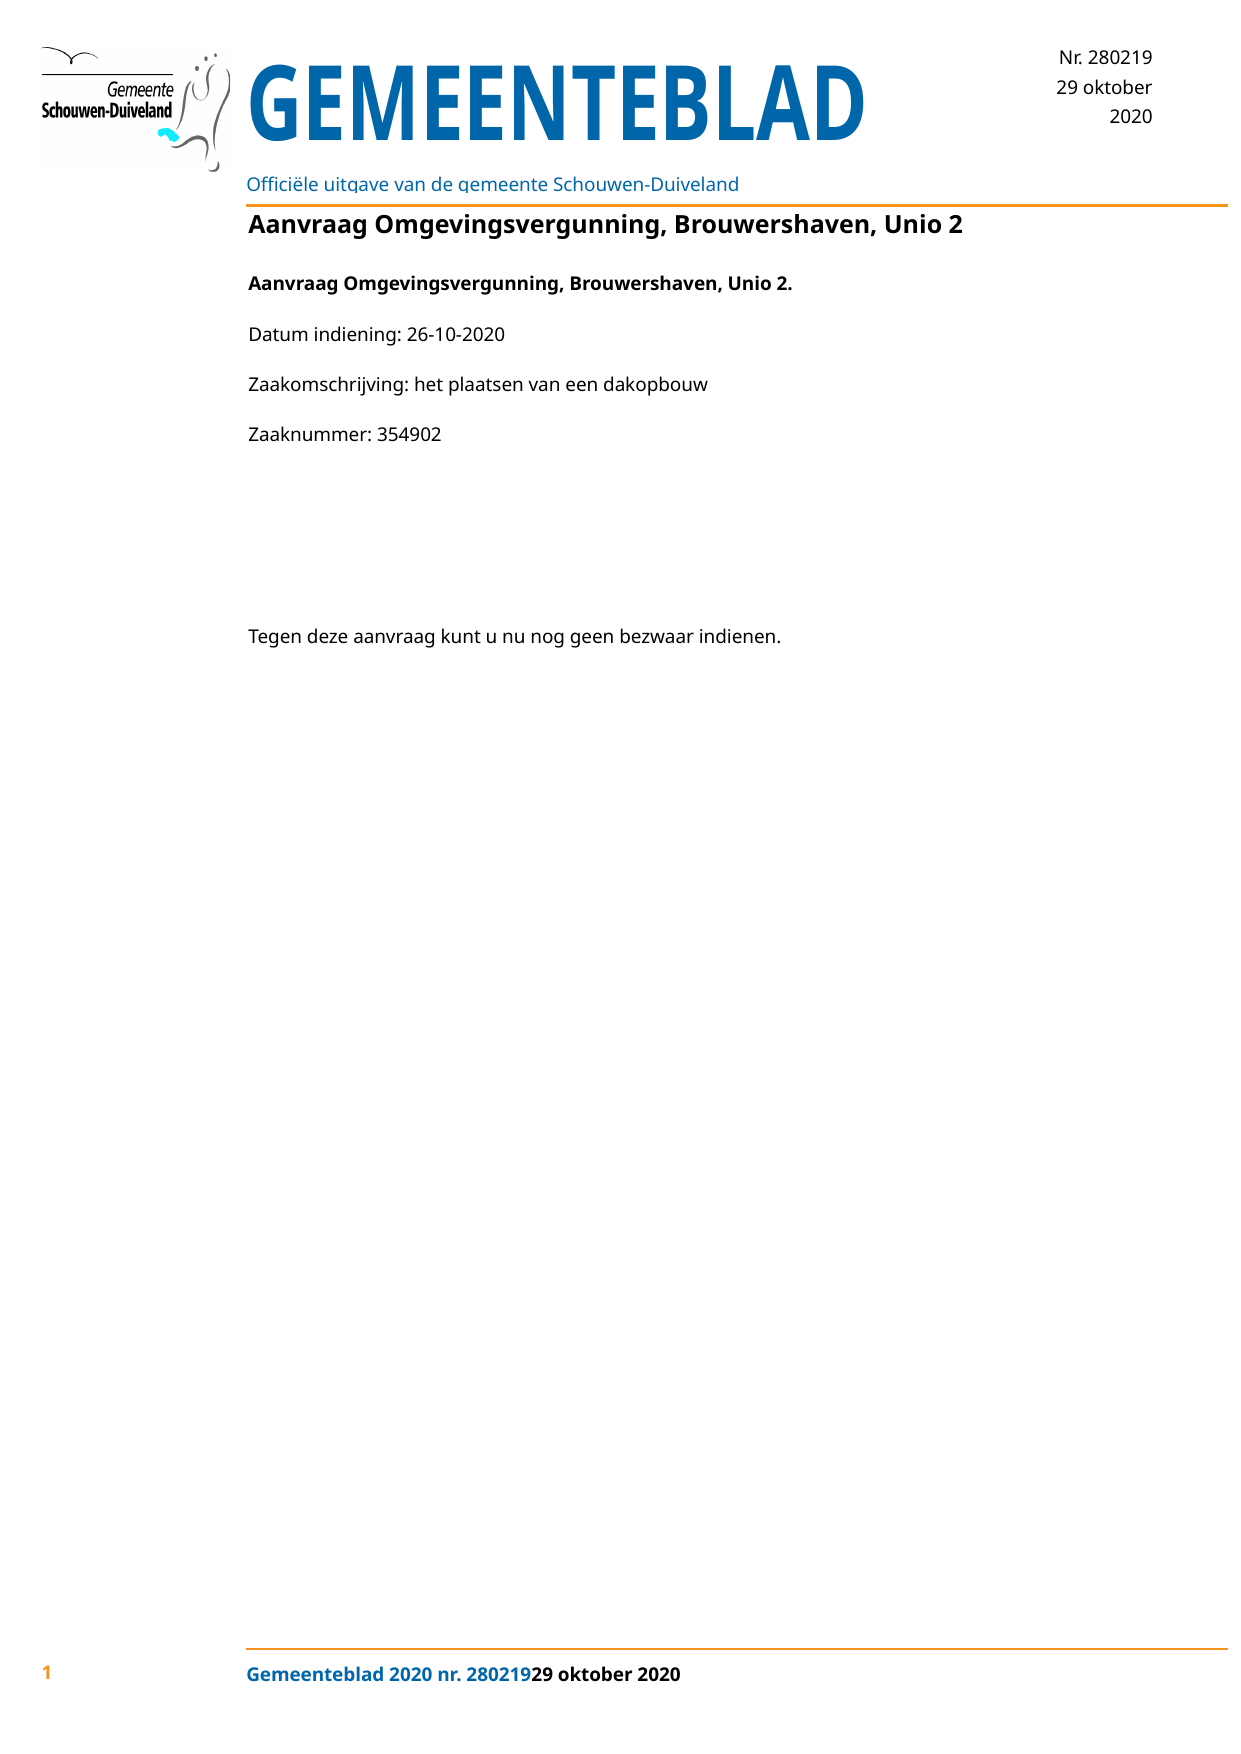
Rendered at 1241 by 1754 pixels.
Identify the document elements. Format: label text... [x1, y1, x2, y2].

text Aanvraag Omgevingsvergunning, Brouwershaven, Unio 2. [248, 270, 1152, 296]
text Tegen deze aanvraag kunt u nu nog geen bezwaar indienen. [248, 623, 1152, 649]
text Datum indiening: 26-10-2020 [248, 321, 1152, 346]
picture [41, 47, 231, 172]
text Aanvraag Omgevingsvergunning, Brouwershaven, Unio 2 [248, 207, 1152, 241]
text Zaaknummer: 354902 [248, 422, 1152, 447]
text Zaakomschrijving: het plaatsen van een dakopbouw [248, 371, 1152, 397]
